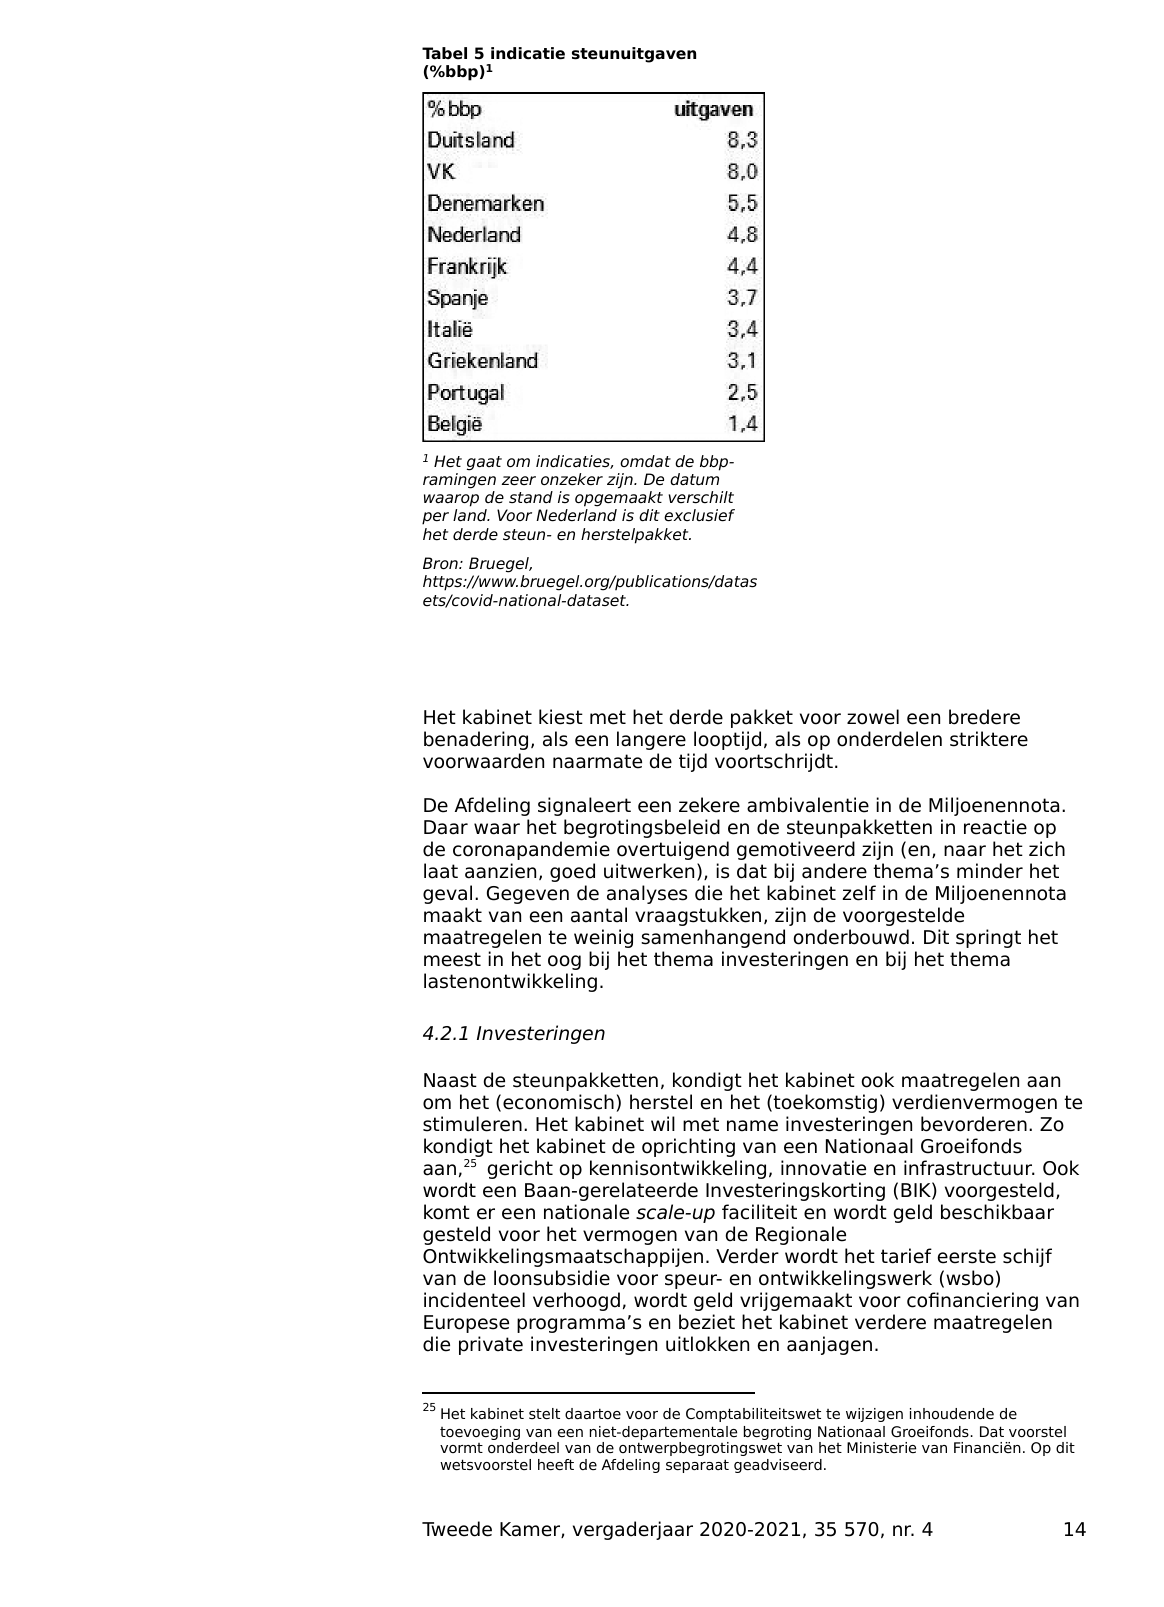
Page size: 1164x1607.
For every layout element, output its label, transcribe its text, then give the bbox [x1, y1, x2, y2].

text De Afdeling signaleert een zekere ambivalentie in de Miljoenennota. Daar waar het begrotingsbeleid en de steunpakketten in reactie op de coronapandemie overtuigend gemotiveerd zijn (en, naar het zich laat aanzien, goed uitwerken), is dat bij andere thema’s minder het geval. Gegeven de analyses die het kabinet zelf in de Miljoenennota maakt van een aantal vraagstukken, zijn de voorgestelde maatregelen te weinig samenhangend onderbouwd. Dit springt het meest in het oog bij het thema investeringen en bij het thema lastenontwikkeling. [422, 795, 1087, 993]
text Het kabinet kiest met het derde pakket voor zowel een bredere benadering, als een langere looptijd, als op onderdelen striktere voorwaarden naarmate de tijd voortschrijdt. [422, 707, 1087, 773]
text Tabel 5 indicatie steunuitgaven (%bbp)1 [422, 45, 765, 81]
subtitle 4.2.1 Investeringen [422, 1023, 1087, 1045]
picture [422, 92, 765, 442]
text Naast de steunpakketten, kondigt het kabinet ook maatregelen aan om het (economisch) herstel en het (toekomstig) verdienvermogen te stimuleren. Het kabinet wil met name investeringen bevorderen. Zo kondigt het kabinet de oprichting van een Nationaal Groeifonds aan, gericht op kennisontwikkeling, innovatie en infrastructuur. Ook wordt een Baan-gerelateerde Investeringskorting (BIK) voorgesteld, komt er een nationale scale-up faciliteit en wordt geld beschikbaar gesteld voor het vermogen van de Regionale Ontwikkelingsmaatschappijen. Verder wordt het tarief eerste schijf van de loonsubsidie voor speur- en ontwikkelingswerk (wsbo) incidenteel verhoogd, wordt geld vrijgemaakt voor cofinanciering van Europese programma’s en beziet het kabinet verdere maatregelen die private investeringen uitlokken en aanjagen. [422, 1070, 1087, 1356]
text 1 Het gaat om indicaties, omdat de bbp-ramingen zeer onzeker zijn. De datum waarop de stand is opgemaakt verschilt per land. Voor Nederland is dit exclusief het derde steun- en herstelpakket. [422, 453, 765, 544]
text Bron: Bruegel, https://www.bruegel.org/publications/datasets/covid-national-dataset. [422, 555, 765, 610]
text Het kabinet stelt daartoe voor de Comptabiliteitswet te wijzigen inhoudende de toevoeging van een niet-departementale begroting Nationaal Groeifonds. Dat voorstel vormt onderdeel van de ontwerpbegrotingswet van het Ministerie van Financiën. Op dit wetsvoorstel heeft de Afdeling separaat geadviseerd. [422, 1402, 1087, 1474]
